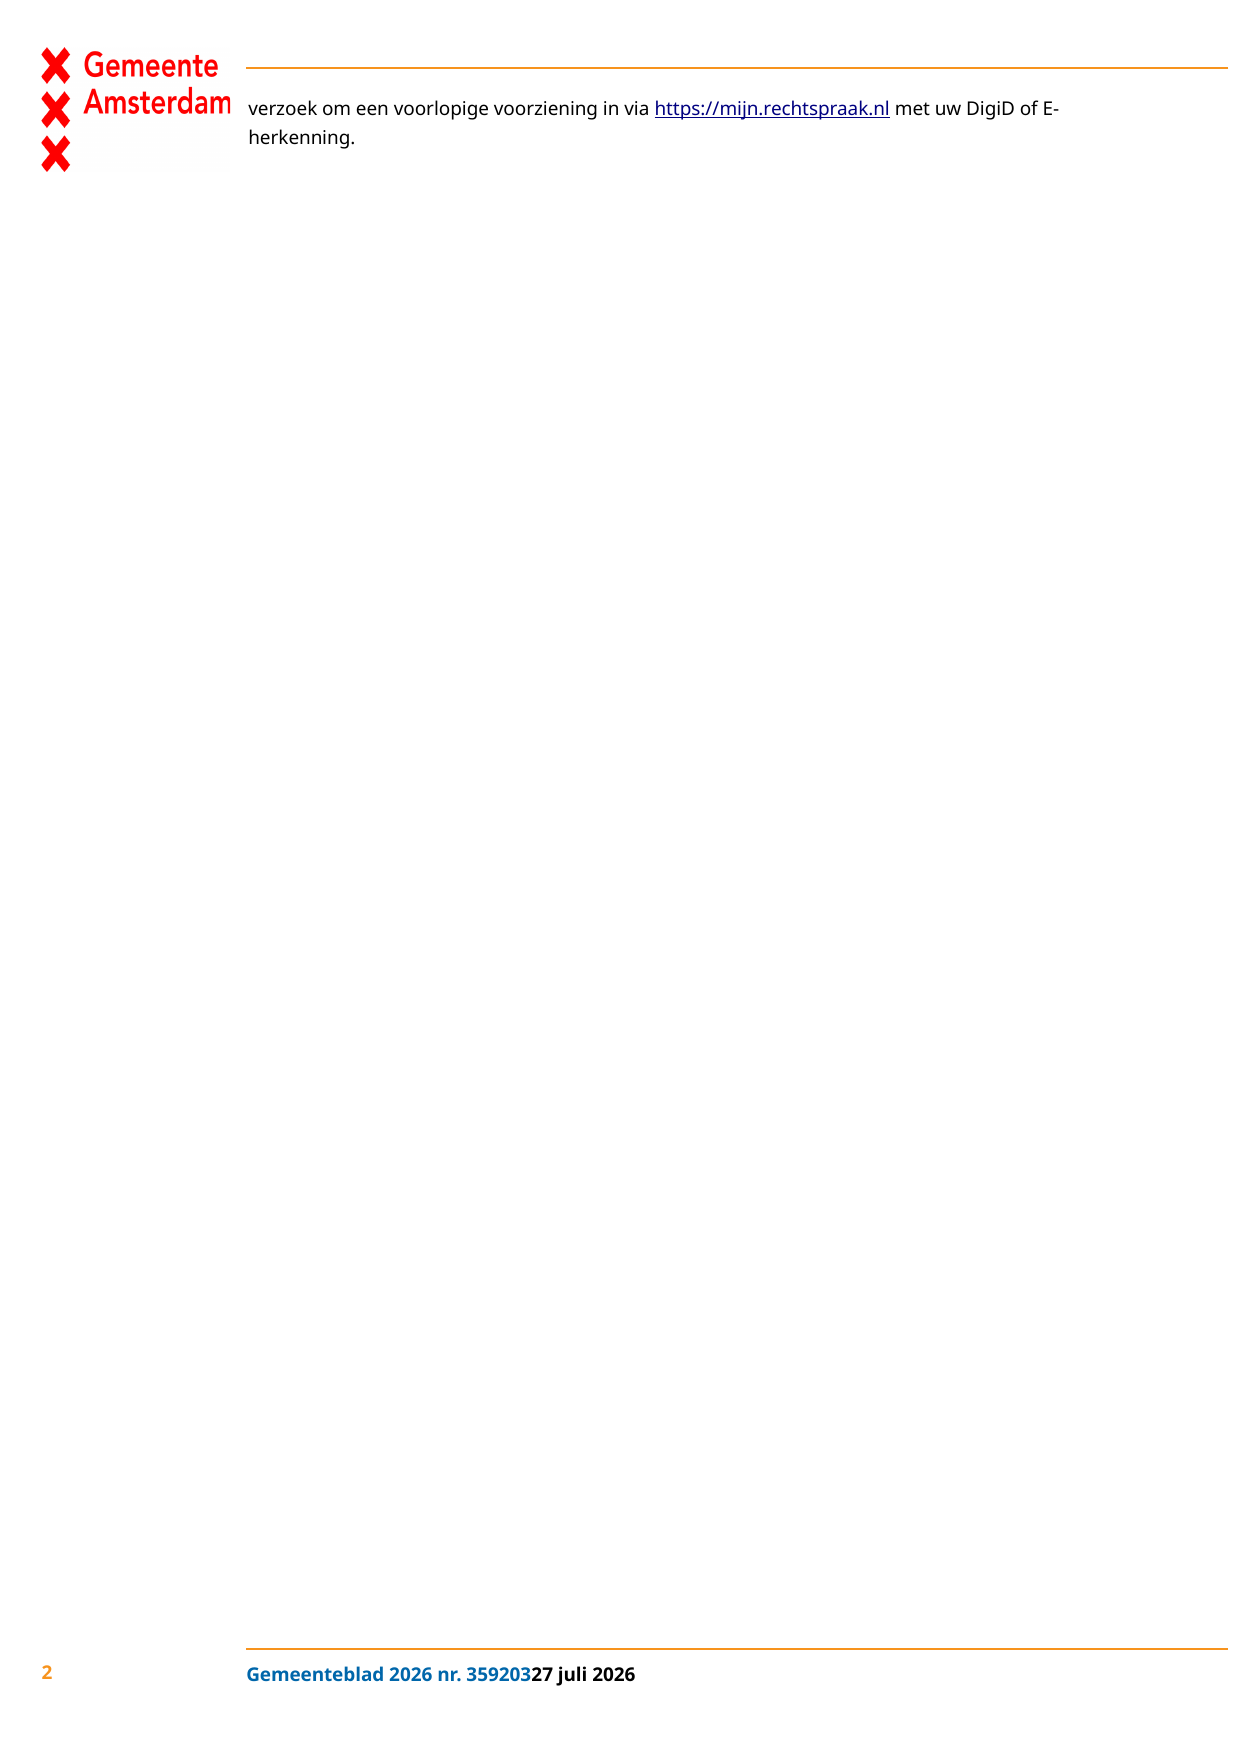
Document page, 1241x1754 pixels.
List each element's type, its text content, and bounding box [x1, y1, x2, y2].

text verzoek om een voorlopige voorziening in via https://mijn.rechtspraak.nl met uw DigiD of E-herkenning. [248, 95, 1152, 150]
picture [41, 47, 231, 172]
